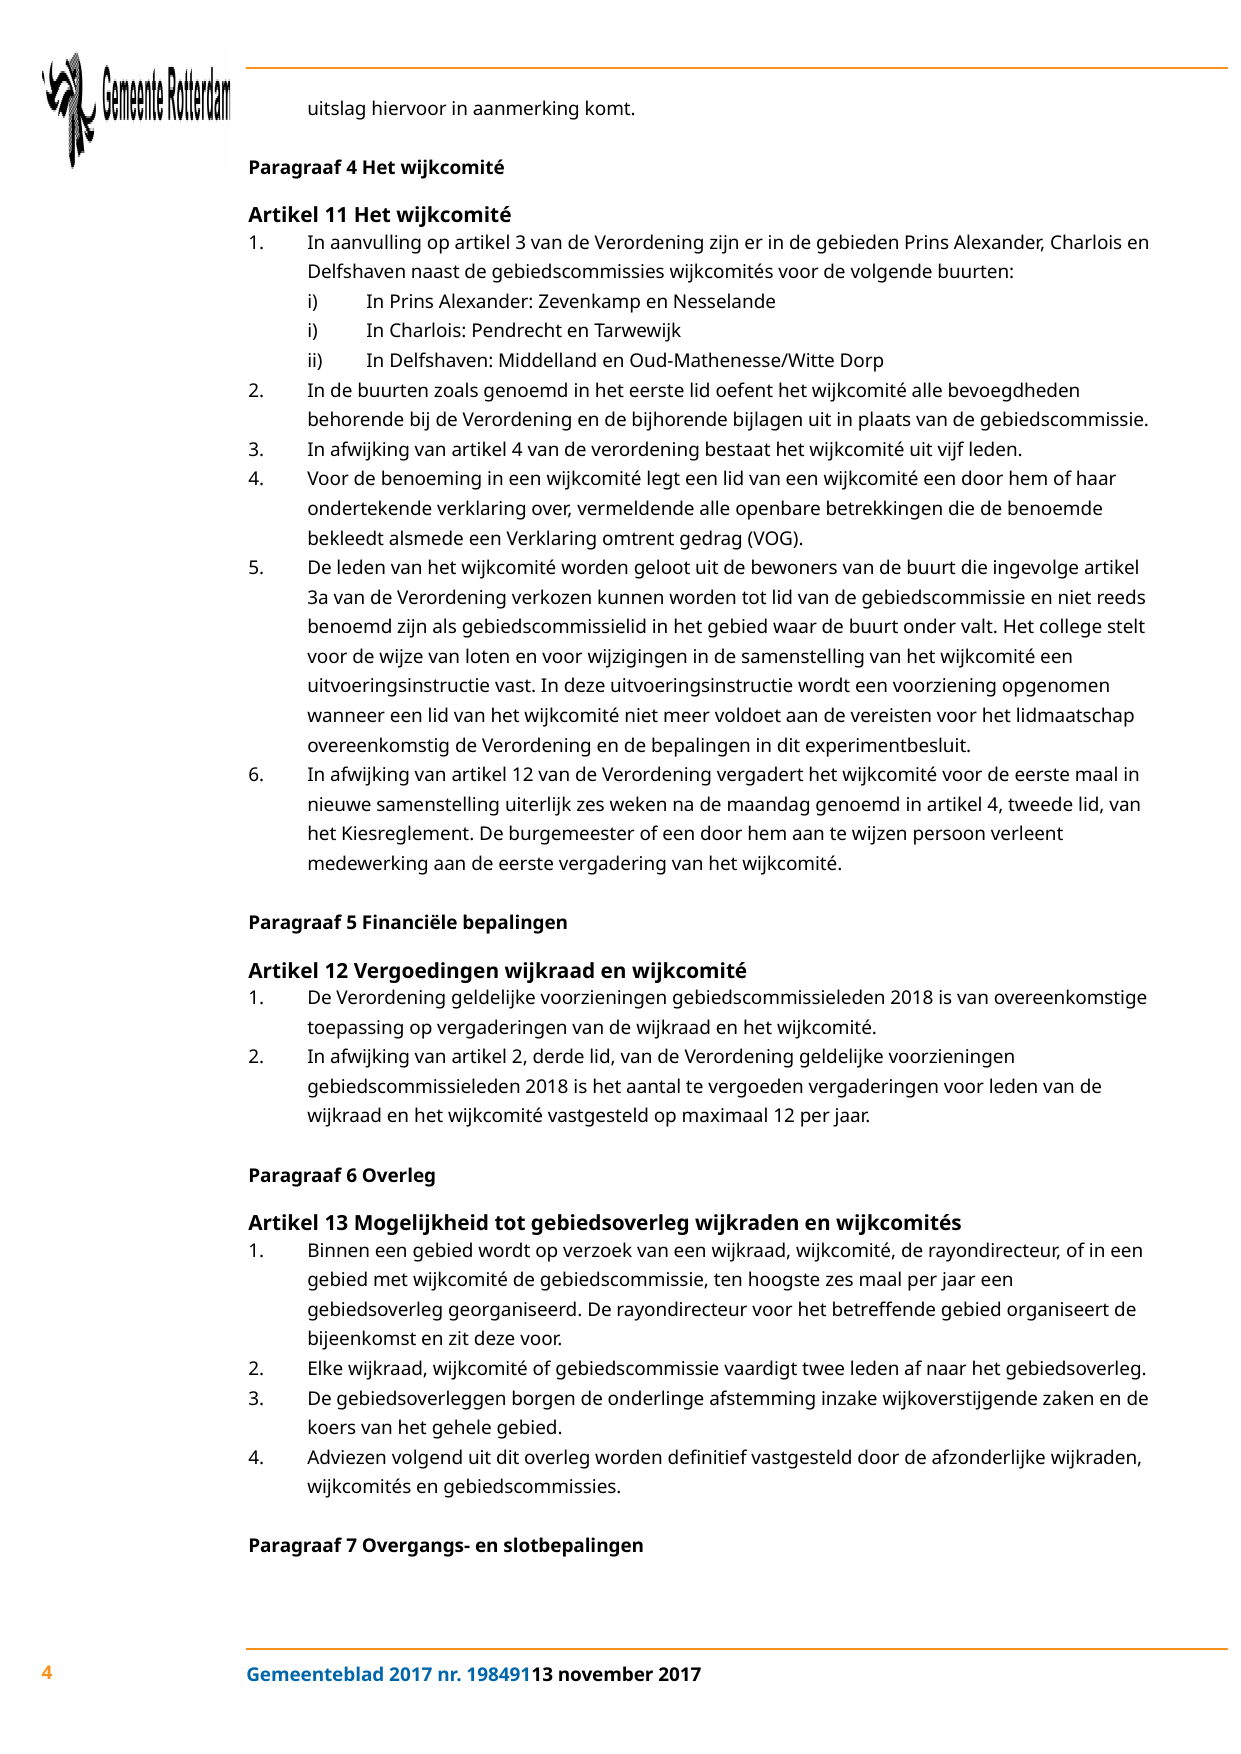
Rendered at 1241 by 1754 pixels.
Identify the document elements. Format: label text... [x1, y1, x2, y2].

list Binnen een gebied wordt op verzoek van een wijkraad, wijkcomité, de rayondirecteur, of in een gebied met wijkcomité de gebiedscommissie, ten hoogste zes maal per jaar een gebiedsoverleg georganiseerd. De rayondirecteur voor het betreffende gebied organiseert de bijeenkomst en zit deze voor. [248, 1237, 1152, 1351]
list Voor de benoeming in een wijkcomité legt een lid van een wijkcomité een door hem of haar ondertekende verklaring over, vermeldende alle openbare betrekkingen die de benoemde bekleedt alsmede een Verklaring omtrent gedrag (VOG). [248, 466, 1152, 551]
text Paragraaf 5 Financiële bepalingen [248, 909, 1152, 935]
list Adviezen volgend uit dit overleg worden definitief vastgesteld door de afzonderlijke wijkraden, wijkcomités en gebiedscommissies. [248, 1444, 1152, 1499]
text Paragraaf 6 Overleg [248, 1162, 1152, 1188]
picture [41, 47, 231, 172]
list In de buurten zoals genoemd in het eerste lid oefent het wijkcomité alle bevoegdheden behorende bij de Verordening en de bijhorende bijlagen uit in plaats van de gebiedscommissie. [248, 377, 1152, 432]
text Paragraaf 4 Het wijkcomité [248, 154, 1152, 180]
text Artikel 11 Het wijkcomité [248, 201, 1152, 229]
list In afwijking van artikel 4 van de verordening bestaat het wijkcomité uit vijf leden. [248, 436, 1152, 462]
text Paragraaf 7 Overgangs- en slotbepalingen [248, 1533, 1152, 1558]
list De gebiedsoverleggen borgen de onderlinge afstemming inzake wijkoverstijgende zaken en de koers van het gehele gebied. [248, 1385, 1152, 1440]
list In Prins Alexander: Zevenkamp en Nesselande [307, 288, 1152, 314]
list uitslag hiervoor in aanmerking komt. [248, 95, 1152, 121]
list In Charlois: Pendrecht en Tarwewijk [307, 318, 1152, 343]
list In Delfshaven: Middelland en Oud-Mathenesse/Witte Dorp [307, 347, 1152, 373]
list In afwijking van artikel 2, derde lid, van de Verordening geldelijke voorzieningen gebiedscommissieleden 2018 is het aantal te vergoeden vergaderingen voor leden van de wijkraad en het wijkcomité vastgesteld op maximaal 12 per jaar. [248, 1043, 1152, 1128]
list In aanvulling op artikel 3 van de Verordening zijn er in de gebieden Prins Alexander, Charlois en Delfshaven naast de gebiedscommissies wijkcomités voor de volgende buurten: [248, 229, 1152, 284]
list De Verordening geldelijke voorzieningen gebiedscommissieleden 2018 is van overeenkomstige toepassing op vergaderingen van de wijkraad en het wijkcomité. [248, 984, 1152, 1040]
list Elke wijkraad, wijkcomité of gebiedscommissie vaardigt twee leden af naar het gebiedsoverleg. [248, 1355, 1152, 1381]
text Artikel 12 Vergoedingen wijkraad en wijkcomité [248, 956, 1152, 984]
text Artikel 13 Mogelijkheid tot gebiedsoverleg wijkraden en wijkcomités [248, 1208, 1152, 1237]
list In afwijking van artikel 12 van de Verordening vergadert het wijkcomité voor de eerste maal in nieuwe samenstelling uiterlijk zes weken na de maandag genoemd in artikel 4, tweede lid, van het Kiesreglement. De burgemeester of een door hem aan te wijzen persoon verleent medewerking aan de eerste vergadering van het wijkcomité. [248, 761, 1152, 876]
list De leden van het wijkcomité worden geloot uit de bewoners van de buurt die ingevolge artikel 3a van de Verordening verkozen kunnen worden tot lid van de gebiedscommissie en niet reeds benoemd zijn als gebiedscommissielid in het gebied waar de buurt onder valt. Het college stelt voor de wijze van loten en voor wijzigingen in de samenstelling van het wijkcomité een uitvoeringsinstructie vast. In deze uitvoeringsinstructie wordt een voorziening opgenomen wanneer een lid van het wijkcomité niet meer voldoet aan de vereisten voor het lidmaatschap overeenkomstig de Verordening en de bepalingen in dit experimentbesluit. [248, 554, 1152, 758]
